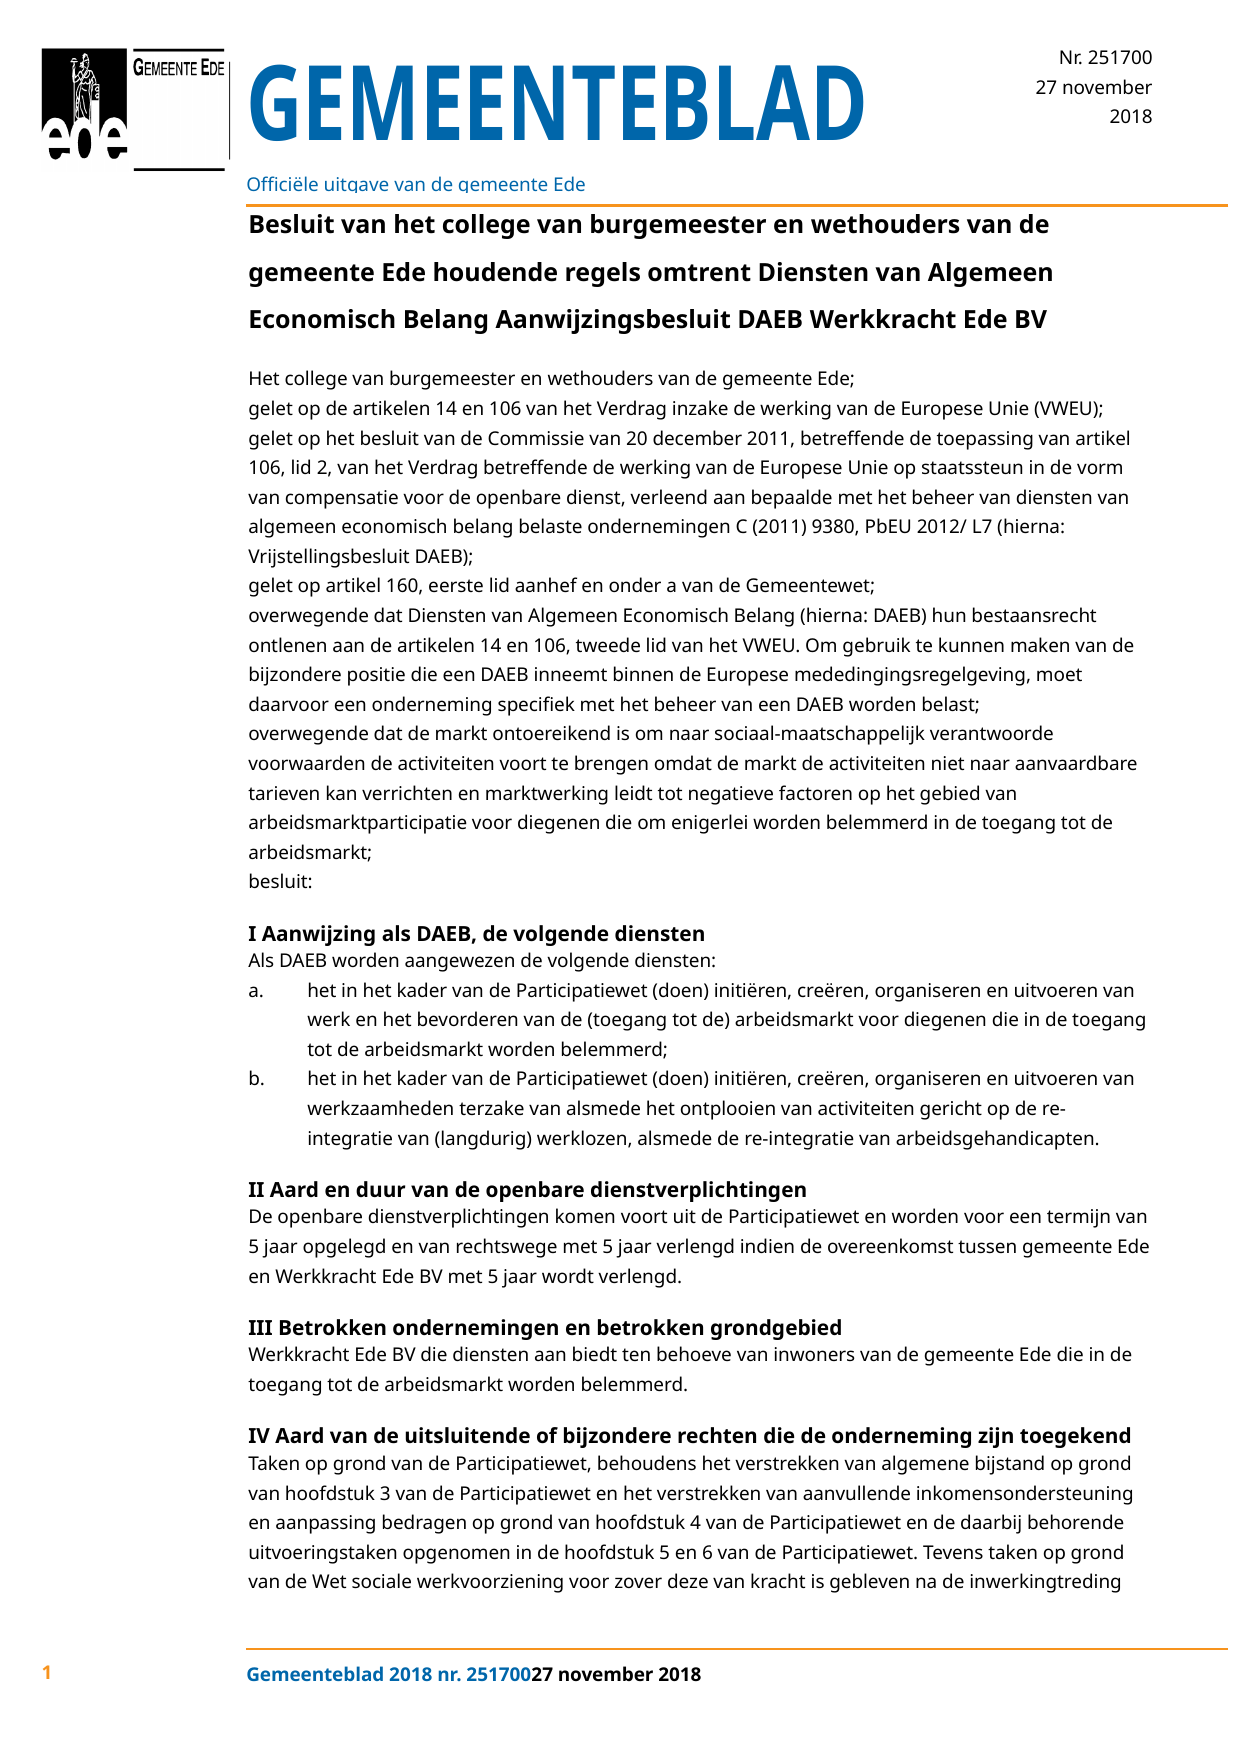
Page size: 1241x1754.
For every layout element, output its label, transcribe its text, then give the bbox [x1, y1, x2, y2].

text I Aanwijzing als DAEB, de volgende diensten [248, 919, 1152, 947]
text IV Aard van de uitsluitende of bijzondere rechten die de onderneming zijn toegekend [248, 1422, 1152, 1450]
text gelet op het besluit van de Commissie van 20 december 2011, betreffende de toepassing van artikel 106, lid 2, van het Verdrag betreffende de werking van de Europese Unie op staatssteun in de vorm van compensatie voor de openbare dienst, verleend aan bepaalde met het beheer van diensten van algemeen economisch belang belaste ondernemingen C (2011) 9380, PbEU 2012/ L7 (hierna: Vrijstellingsbesluit DAEB); [248, 425, 1152, 569]
text De openbare dienstverplichtingen komen voort uit de Participatiewet en worden voor een termijn van 5 jaar opgelegd en van rechtswege met 5 jaar verlengd indien de overeenkomst tussen gemeente Ede en Werkkracht Ede BV met 5 jaar wordt verlengd. [248, 1204, 1152, 1288]
text Taken op grond van de Participatiewet, behoudens het verstrekken van algemene bijstand op grond van hoofdstuk 3 van de Participatiewet en het verstrekken van aanvullende inkomensondersteuning en aanpassing bedragen op grond van hoofdstuk 4 van de Participatiewet en de daarbij behorende uitvoeringstaken opgenomen in de hoofdstuk 5 en 6 van de Participatiewet. Tevens taken op grond van de Wet sociale werkvoorziening voor zover deze van kracht is gebleven na de inwerkingtreding [248, 1450, 1152, 1594]
text II Aard en duur van de openbare dienstverplichtingen [248, 1175, 1152, 1204]
text besluit: [248, 868, 1152, 894]
text gelet op de artikelen 14 en 106 van het Verdrag inzake de werking van de Europese Unie (VWEU); [248, 395, 1152, 421]
text gelet op artikel 160, eerste lid aanhef en onder a van de Gemeentewet; [248, 573, 1152, 598]
list het in het kader van de Participatiewet (doen) initiëren, creëren, organiseren en uitvoeren van werkzaamheden terzake van alsmede het ontplooien van activiteiten gericht op de re-integratie van (langdurig) werklozen, alsmede de re-integratie van arbeidsgehandicapten. [248, 1066, 1152, 1151]
list het in het kader van de Participatiewet (doen) initiëren, creëren, organiseren en uitvoeren van werk en het bevorderen van de (toegang tot de) arbeidsmarkt voor diegenen die in de toegang tot de arbeidsmarkt worden belemmerd; [248, 977, 1152, 1062]
picture [41, 47, 231, 172]
text III Betrokken ondernemingen en betrokken grondgebied [248, 1313, 1152, 1342]
text Werkkracht Ede BV die diensten aan biedt ten behoeve van inwoners van de gemeente Ede die in de toegang tot de arbeidsmarkt worden belemmerd. [248, 1342, 1152, 1397]
text overwegende dat Diensten van Algemeen Economisch Belang (hierna: DAEB) hun bestaansrecht ontlenen aan de artikelen 14 en 106, tweede lid van het VWEU. Om gebruik te kunnen maken van de bijzondere positie die een DAEB inneemt binnen de Europese mededingingsregelgeving, moet daarvoor een onderneming specifiek met het beheer van een DAEB worden belast; [248, 602, 1152, 717]
text Als DAEB worden aangewezen de volgende diensten: [248, 947, 1152, 973]
text overwegende dat de markt ontoereikend is om naar sociaal-maatschappelijk verantwoorde voorwaarden de activiteiten voort te brengen omdat de markt de activiteiten niet naar aanvaardbare tarieven kan verrichten en marktwerking leidt tot negatieve factoren op het gebied van arbeidsmarktparticipatie voor diegenen die om enigerlei worden belemmerd in de toegang tot de arbeidsmarkt; [248, 721, 1152, 864]
text Besluit van het college van burgemeester en wethouders van de gemeente Ede houdende regels omtrent Diensten van Algemeen Economisch Belang Aanwijzingsbesluit DAEB Werkkracht Ede BV [248, 207, 1152, 336]
text Het college van burgemeester en wethouders van de gemeente Ede; [248, 366, 1152, 391]
